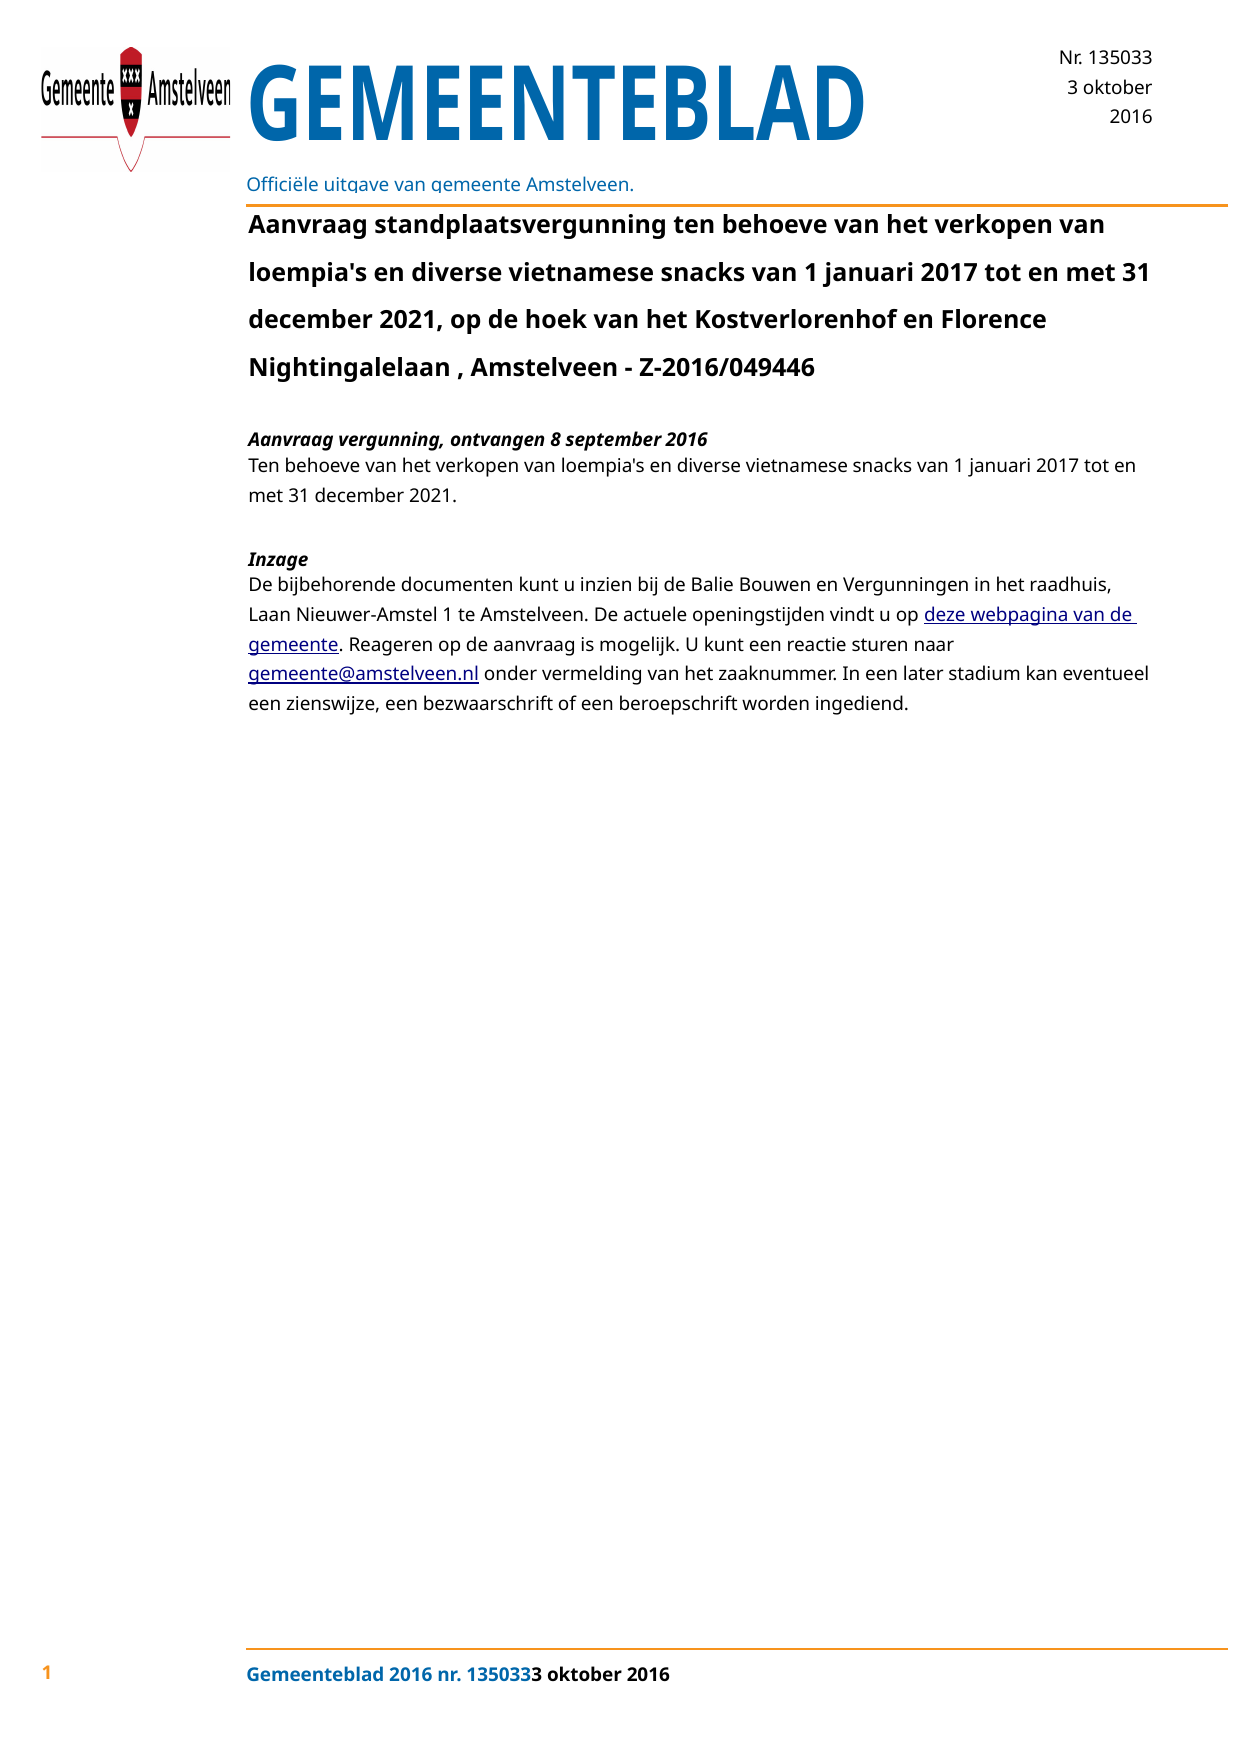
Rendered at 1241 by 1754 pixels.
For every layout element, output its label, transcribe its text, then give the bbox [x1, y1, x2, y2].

text De bijbehorende documenten kunt u inzien bij de Balie Bouwen en Vergunningen in het raadhuis, Laan Nieuwer-Amstel 1 te Amstelveen. De actuele openingstijden vindt u op deze webpagina van de gemeente. Reageren op de aanvraag is mogelijk. U kunt een reactie sturen naar gemeente@amstelveen.nl onder vermelding van het zaaknummer. In een later stadium kan eventueel een zienswijze, een bezwaarschrift of een beroepschrift worden ingediend. [248, 572, 1152, 716]
text Aanvraag vergunning, ontvangen 8 september 2016 [248, 427, 1152, 452]
text Aanvraag standplaatsvergunning ten behoeve van het verkopen van loempia's en diverse vietnamese snacks van 1 januari 2017 tot en met 31 december 2021, op de hoek van het Kostverlorenhof en Florence Nightingalelaan , Amstelveen - Z-2016/049446 [248, 207, 1152, 384]
text Ten behoeve van het verkopen van loempia's en diverse vietnamese snacks van 1 januari 2017 tot en met 31 december 2021. [248, 452, 1152, 508]
text Inzage [248, 546, 1152, 572]
picture [41, 47, 231, 172]
